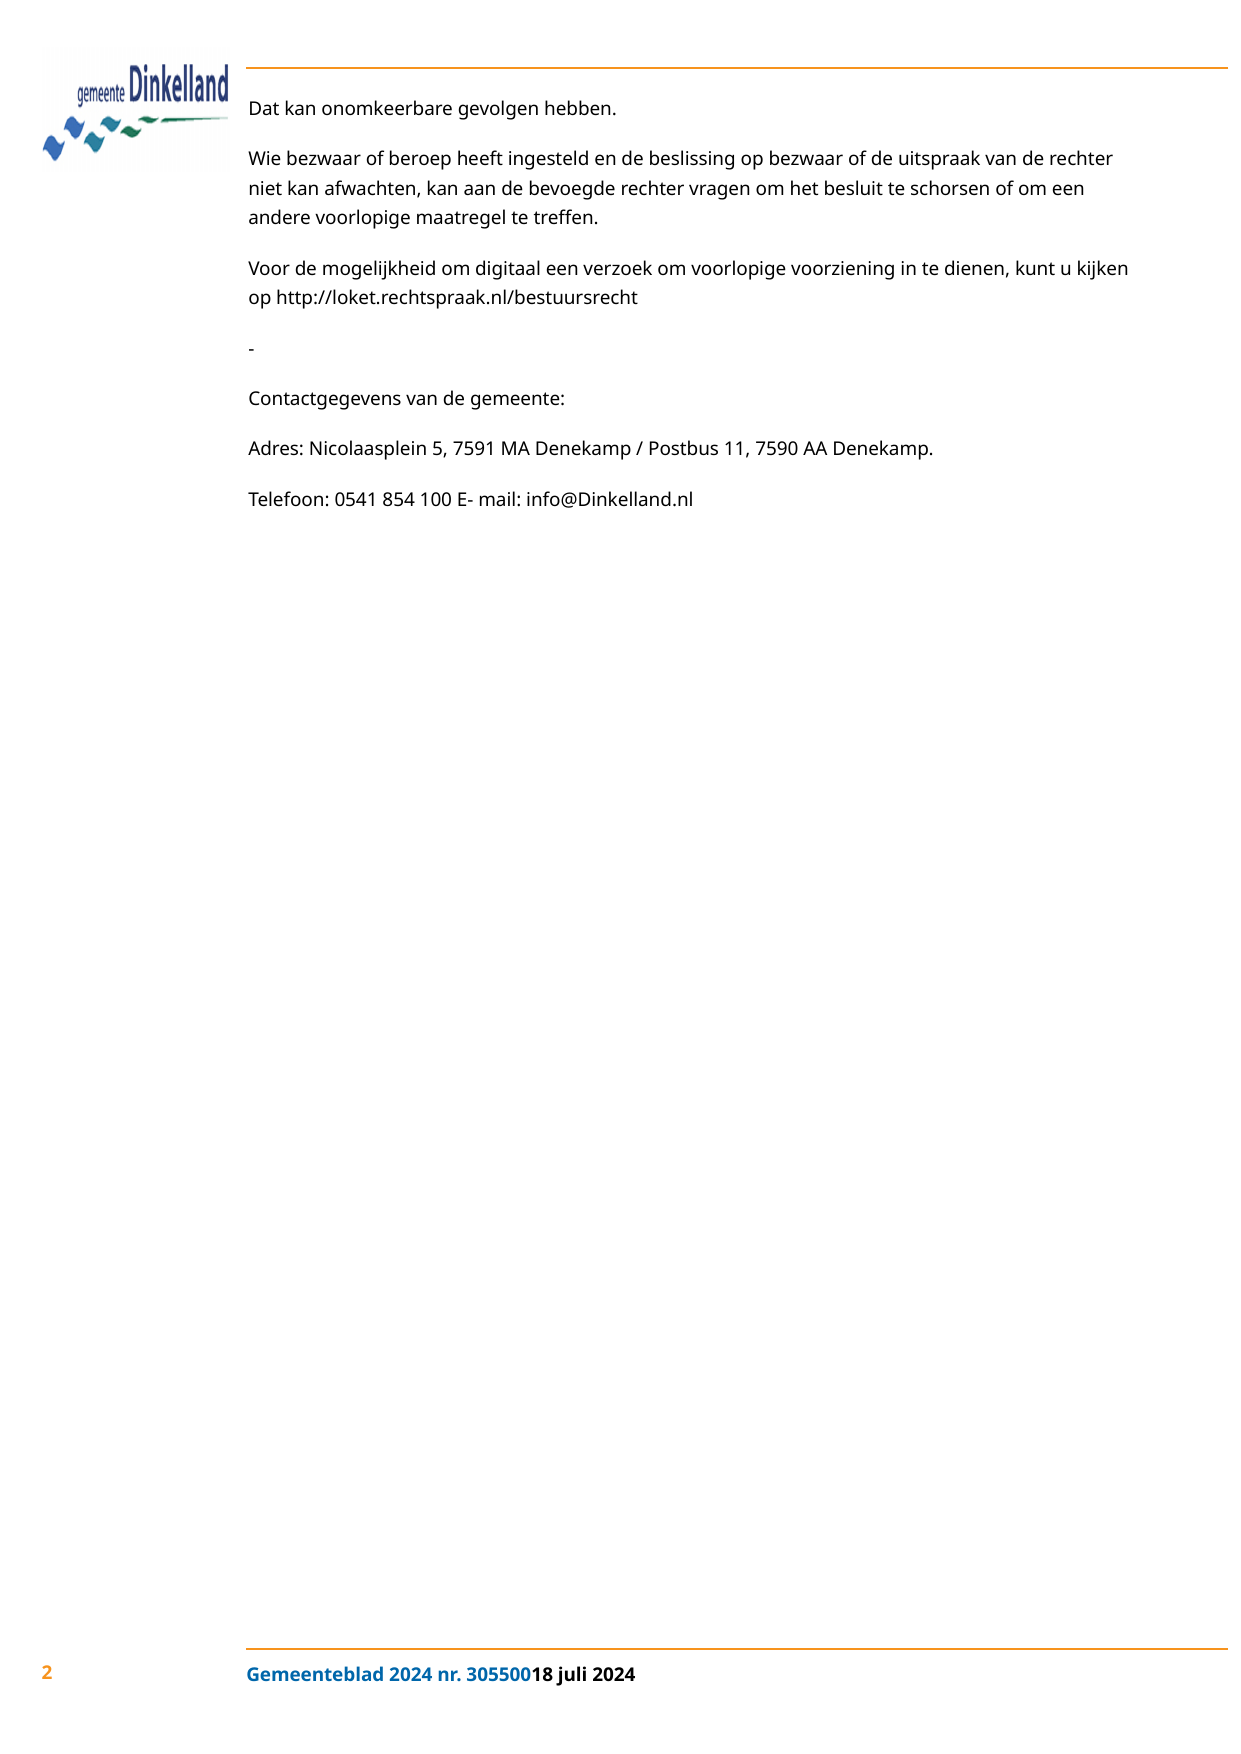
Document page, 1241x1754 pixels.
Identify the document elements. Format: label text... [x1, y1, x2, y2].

text Adres: Nicolaasplein 5, 7591 MA Denekamp / Postbus 11, 7590 AA Denekamp. [248, 436, 1152, 461]
picture [41, 47, 231, 172]
text Telefoon: 0541 854 100 E- mail: info@Dinkelland.nl [248, 486, 1152, 512]
text - [248, 335, 1152, 361]
text Voor de mogelijkheid om digitaal een verzoek om voorlopige voorziening in te dienen, kunt u kijken op http://loket.rechtspraak.nl/bestuursrecht [248, 255, 1152, 310]
text Wie bezwaar of beroep heeft ingesteld en de beslissing op bezwaar of de uitspraak van de rechter niet kan afwachten, kan aan de bevoegde rechter vragen om het besluit te schorsen of om een andere voorlopige maatregel te treffen. [248, 145, 1152, 230]
text Contactgegevens van de gemeente: [248, 385, 1152, 411]
text Dat kan onomkeerbare gevolgen hebben. [248, 95, 1152, 121]
